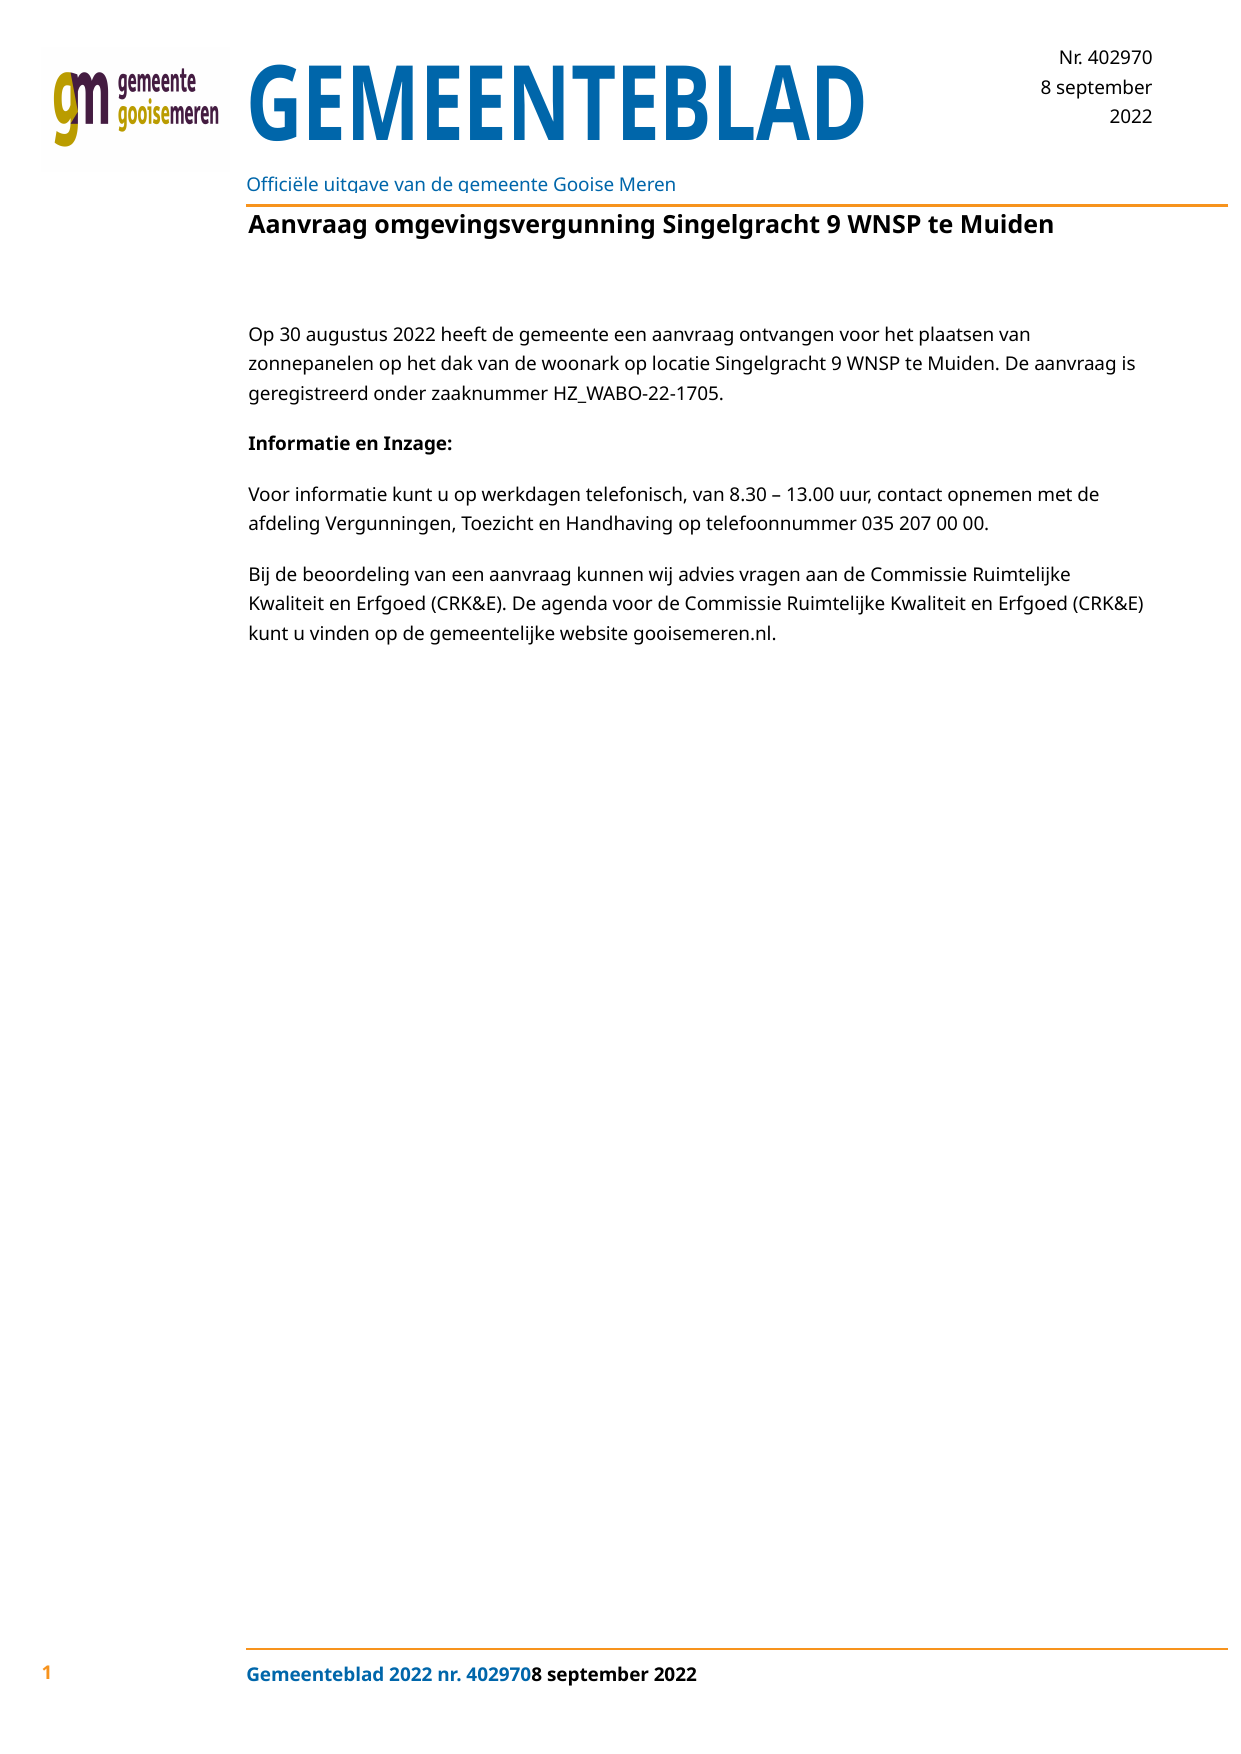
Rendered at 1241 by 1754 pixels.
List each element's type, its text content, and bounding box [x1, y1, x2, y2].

text Aanvraag omgevingsvergunning Singelgracht 9 WNSP te Muiden [248, 207, 1152, 241]
text Informatie en Inzage: [248, 430, 1152, 456]
text Bij de beoordeling van een aanvraag kunnen wij advies vragen aan de Commissie Ruimtelijke Kwaliteit en Erfgoed (CRK&E). De agenda voor de Commissie Ruimtelijke Kwaliteit en Erfgoed (CRK&E) kunt u vinden op de gemeentelijke website gooisemeren.nl. [248, 561, 1152, 646]
text Voor informatie kunt u op werkdagen telefonisch, van 8.30 – 13.00 uur, contact opnemen met de afdeling Vergunningen, Toezicht en Handhaving op telefoonnummer 035 207 00 00. [248, 481, 1152, 536]
text Op 30 augustus 2022 heeft de gemeente een aanvraag ontvangen voor het plaatsen van zonnepanelen op het dak van de woonark op locatie Singelgracht 9 WNSP te Muiden. De aanvraag is geregistreerd onder zaaknummer HZ_WABO-22-1705. [248, 321, 1152, 406]
picture [41, 47, 231, 172]
